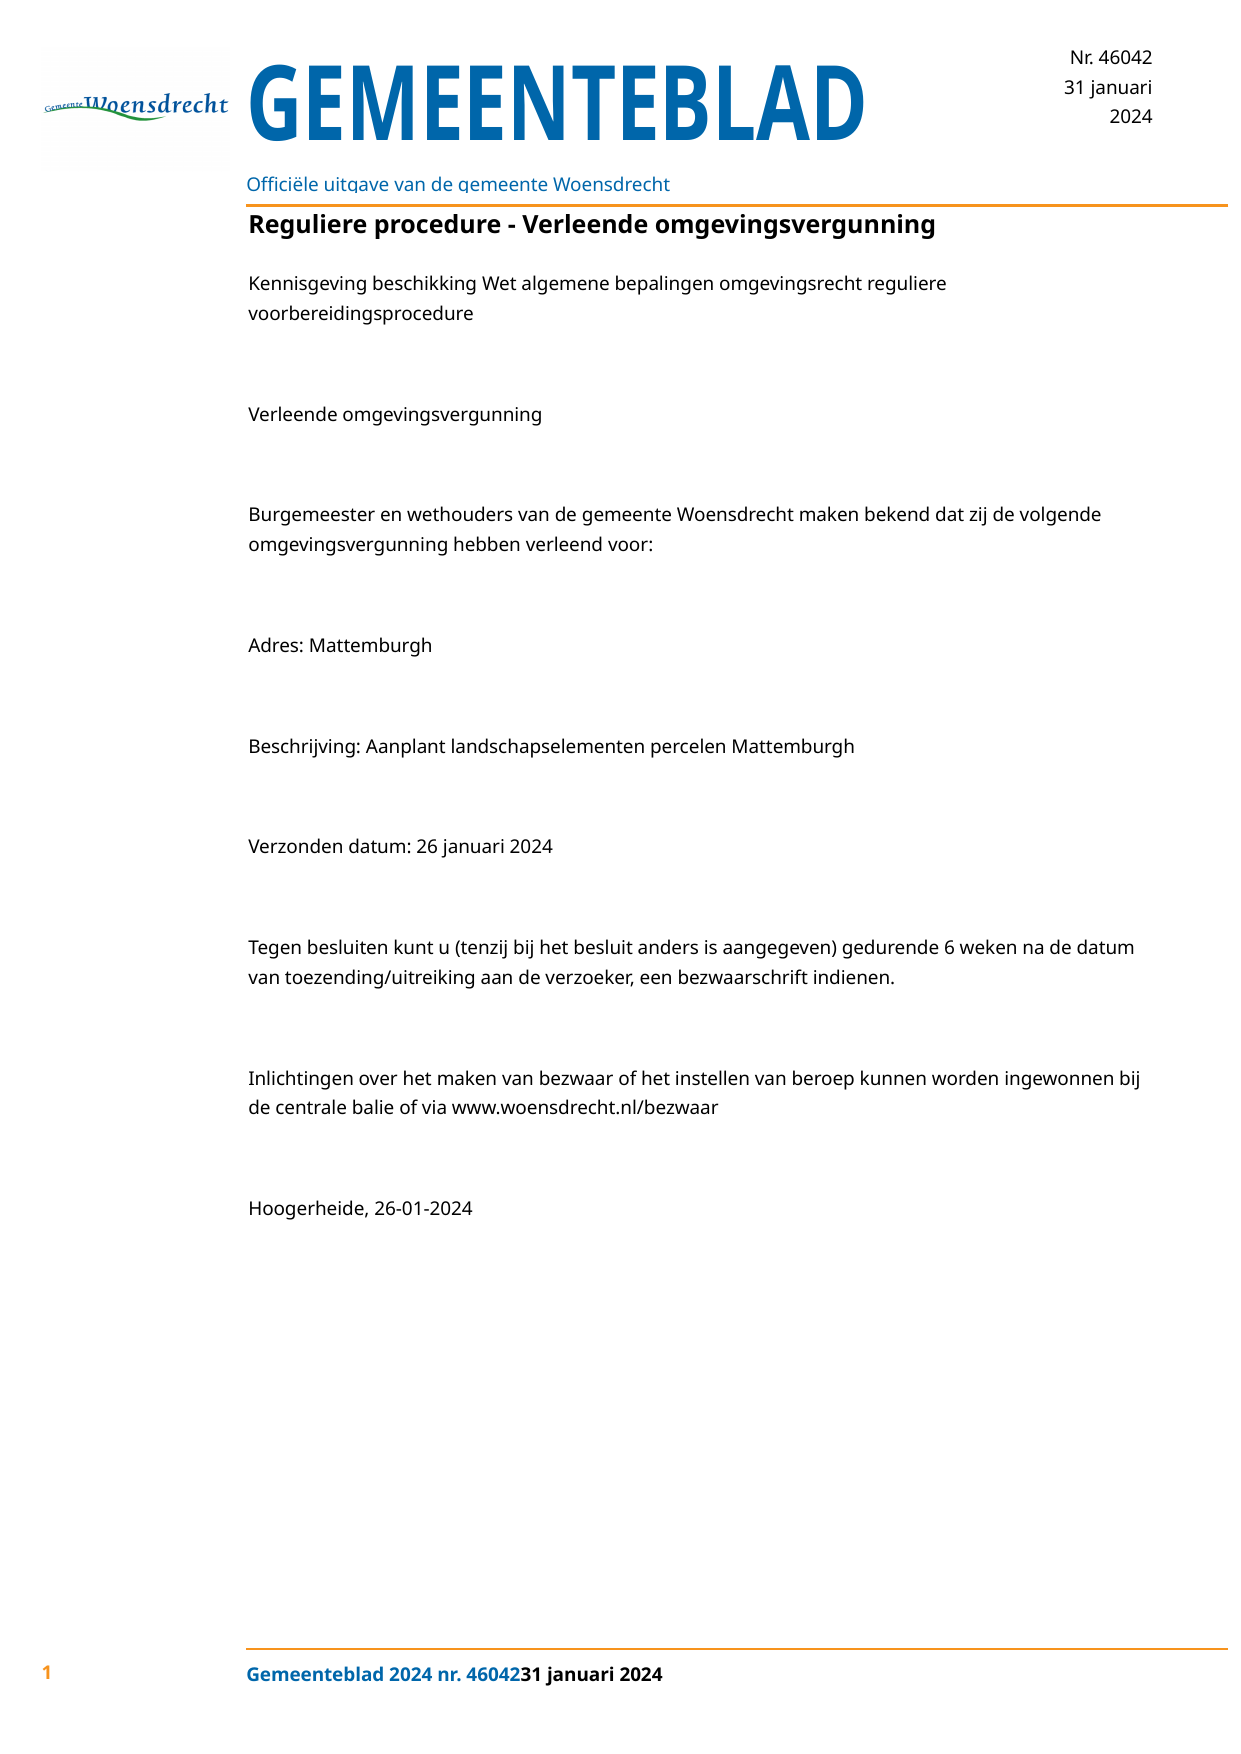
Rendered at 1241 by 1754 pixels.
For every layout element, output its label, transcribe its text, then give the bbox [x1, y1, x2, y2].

text Tegen besluiten kunt u (tenzij bij het besluit anders is aangegeven) gedurende 6 weken na de datum van toezending/uitreiking aan de verzoeker, een bezwaarschrift indienen. [248, 934, 1152, 990]
picture [41, 47, 231, 172]
text Verleende omgevingsvergunning [248, 401, 1152, 426]
text Adres: Mattemburgh [248, 632, 1152, 658]
text Burgemeester en wethouders van de gemeente Woensdrecht maken bekend dat zij de volgende omgevingsvergunning hebben verleend voor: [248, 502, 1152, 557]
text Inlichtingen over het maken van bezwaar of het instellen van beroep kunnen worden ingewonnen bij de centrale balie of via www.woensdrecht.nl/bezwaar [248, 1065, 1152, 1120]
text Hoogerheide, 26-01-2024 [248, 1195, 1152, 1221]
text Reguliere procedure - Verleende omgevingsvergunning [248, 207, 1152, 241]
text Verzonden datum: 26 januari 2024 [248, 834, 1152, 859]
text Kennisgeving beschikking Wet algemene bepalingen omgevingsrecht reguliere voorbereidingsprocedure [248, 270, 1152, 326]
text Beschrijving: Aanplant landschapselementen percelen Mattemburgh [248, 733, 1152, 758]
